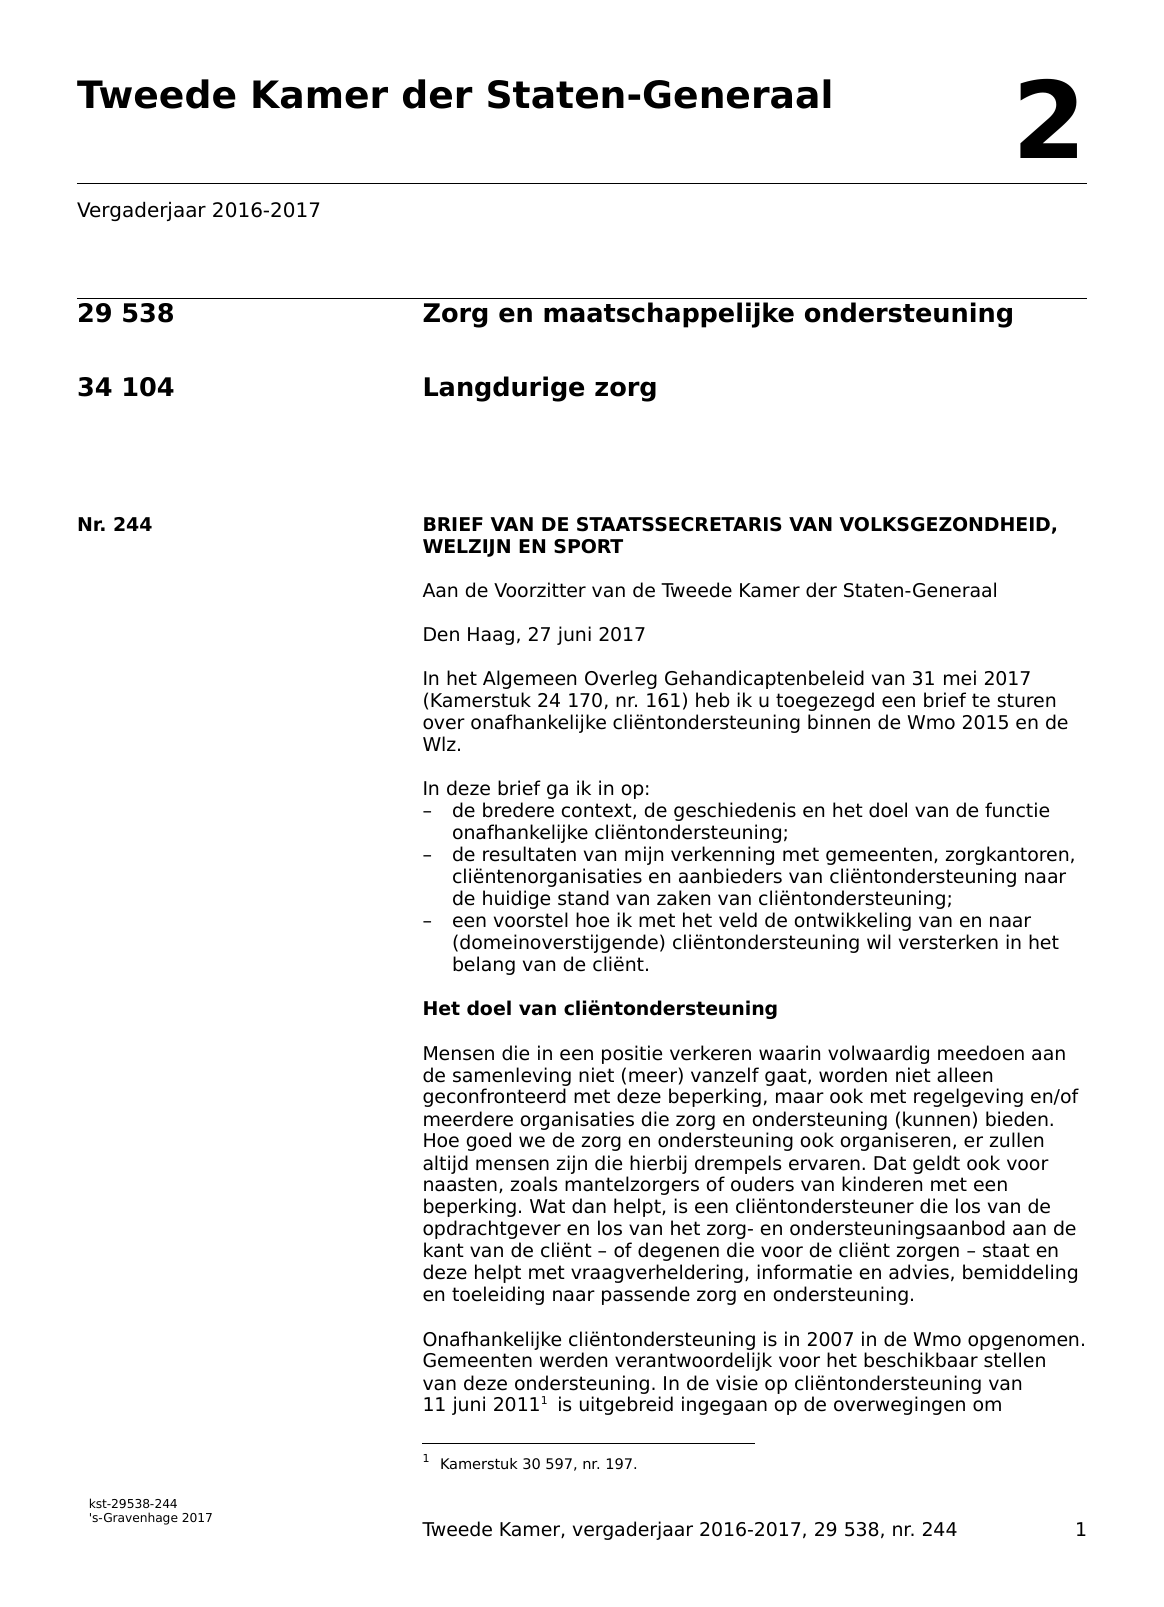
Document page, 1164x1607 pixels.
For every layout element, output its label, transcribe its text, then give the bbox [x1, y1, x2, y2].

table_header Tweede Kamer der Staten-Generaal [77, 59, 886, 183]
subtitle 29 538 Zorg en maatschappelijke ondersteuning [77, 299, 1087, 329]
text kst-29538-244 [88, 1497, 323, 1511]
text – de resultaten van mijn verkenning met gemeenten, zorgkantoren, cliëntenorganisaties en aanbieders van cliëntondersteuning naar de huidige stand van zaken van cliëntondersteuning; [422, 844, 1087, 910]
text 's-Gravenhage 2017 [88, 1511, 323, 1525]
text – een voorstel hoe ik met het veld de ontwikkeling van en naar (domeinoverstijgende) cliëntondersteuning wil versterken in het belang van de cliënt. [422, 910, 1087, 976]
table_cell Vergaderjaar 2016-2017 [77, 184, 1087, 298]
subtitle 34 104 Langdurige zorg [77, 373, 1087, 403]
text Aan de Voorzitter van de Tweede Kamer der Staten-Generaal [422, 580, 1087, 602]
text – de bredere context, de geschiedenis en het doel van de functie onafhankelijke cliëntondersteuning; [422, 800, 1087, 844]
text Onafhankelijke cliëntondersteuning is in 2007 in de Wmo opgenomen. Gemeenten werden verantwoordelijk voor het beschikbaar stellen van deze ondersteuning. In de visie op cliëntondersteuning van 11 juni 2011 is uitgebreid ingegaan op de overwegingen om [422, 1328, 1087, 1416]
text Den Haag, 27 juni 2017 [422, 624, 1087, 646]
subtitle Nr. 244 BRIEF VAN DE STAATSSECRETARIS VAN VOLKSGEZONDHEID, WELZIJN EN SPORT [77, 514, 1087, 558]
subtitle Het doel van cliëntondersteuning [422, 998, 1087, 1020]
text Mensen die in een positie verkeren waarin volwaardig meedoen aan de samenleving niet (meer) vanzelf gaat, worden niet alleen geconfronteerd met deze beperking, maar ook met regelgeving en/of meerdere organisaties die zorg en ondersteuning (kunnen) bieden. Hoe goed we de zorg en ondersteuning ook organiseren, er zullen altijd mensen zijn die hierbij drempels ervaren. Dat geldt ook voor naasten, zoals mantelzorgers of ouders van kinderen met een beperking. Wat dan helpt, is een cliëntondersteuner die los van de opdrachtgever en los van het zorg- en ondersteuningsaanbod aan de kant van de cliënt – of degenen die voor de cliënt zorgen – staat en deze helpt met vraagverheldering, informatie en advies, bemiddeling en toeleiding naar passende zorg en ondersteuning. [422, 1042, 1087, 1306]
text In deze brief ga ik in op: [422, 778, 1087, 800]
text Kamerstuk 30 597, nr. 197. [422, 1452, 1087, 1474]
table_header 2 [886, 59, 1087, 183]
text In het Algemeen Overleg Gehandicaptenbeleid van 31 mei 2017 (Kamerstuk 24 170, nr. 161) heb ik u toegezegd een brief te sturen over onafhankelijke cliëntondersteuning binnen de Wmo 2015 en de Wlz. [422, 668, 1087, 756]
